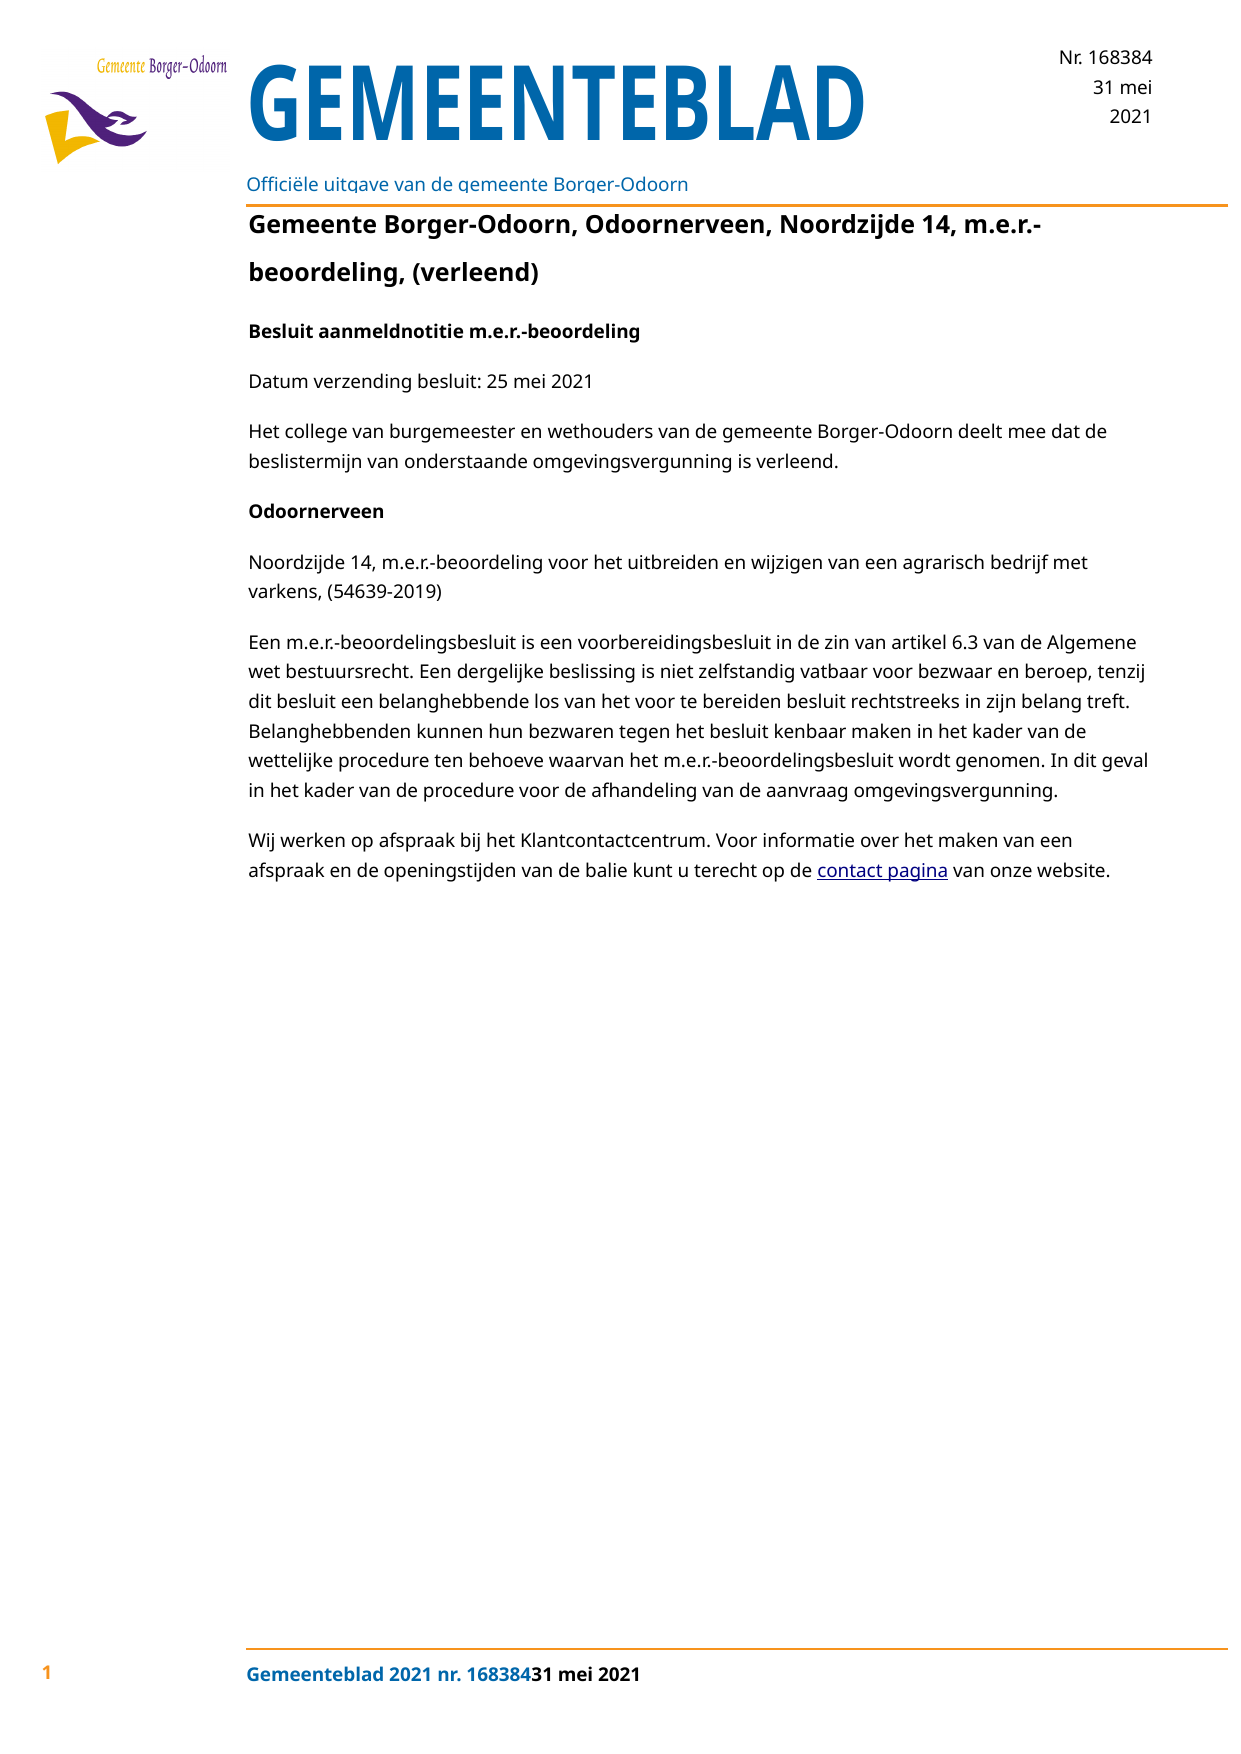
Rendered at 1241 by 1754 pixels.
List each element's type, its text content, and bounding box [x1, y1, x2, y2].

text Datum verzending besluit: 25 mei 2021 [248, 368, 1152, 394]
text Het college van burgemeester en wethouders van de gemeente Borger-Odoorn deelt mee dat de beslistermijn van onderstaande omgevingsvergunning is verleend. [248, 419, 1152, 474]
text Wij werken op afspraak bij het Klantcontactcentrum. Voor informatie over het maken van een afspraak en de openingstijden van de balie kunt u terecht op de contact pagina van onze website. [248, 827, 1152, 883]
text Een m.e.r.-beoordelingsbesluit is een voorbereidingsbesluit in de zin van artikel 6.3 van de Algemene wet bestuursrecht. Een dergelijke beslissing is niet zelfstandig vatbaar voor bezwaar en beroep, tenzij dit besluit een belanghebbende los van het voor te bereiden besluit rechtstreeks in zijn belang treft. Belanghebbenden kunnen hun bezwaren tegen het besluit kenbaar maken in het kader van de wettelijke procedure ten behoeve waarvan het m.e.r.-beoordelingsbesluit wordt genomen. In dit geval in het kader van de procedure voor de afhandeling van de aanvraag omgevingsvergunning. [248, 629, 1152, 803]
text Noordzijde 14, m.e.r.-beoordeling voor het uitbreiden en wijzigen van een agrarisch bedrijf met varkens, (54639-2019) [248, 549, 1152, 604]
text Gemeente Borger-Odoorn, Odoornerveen, Noordzijde 14, m.e.r.-beoordeling, (verleend) [248, 207, 1152, 288]
text Odoornerveen [248, 499, 1152, 524]
text Besluit aanmeldnotitie m.e.r.-beoordeling [248, 318, 1152, 344]
picture [41, 47, 231, 172]
